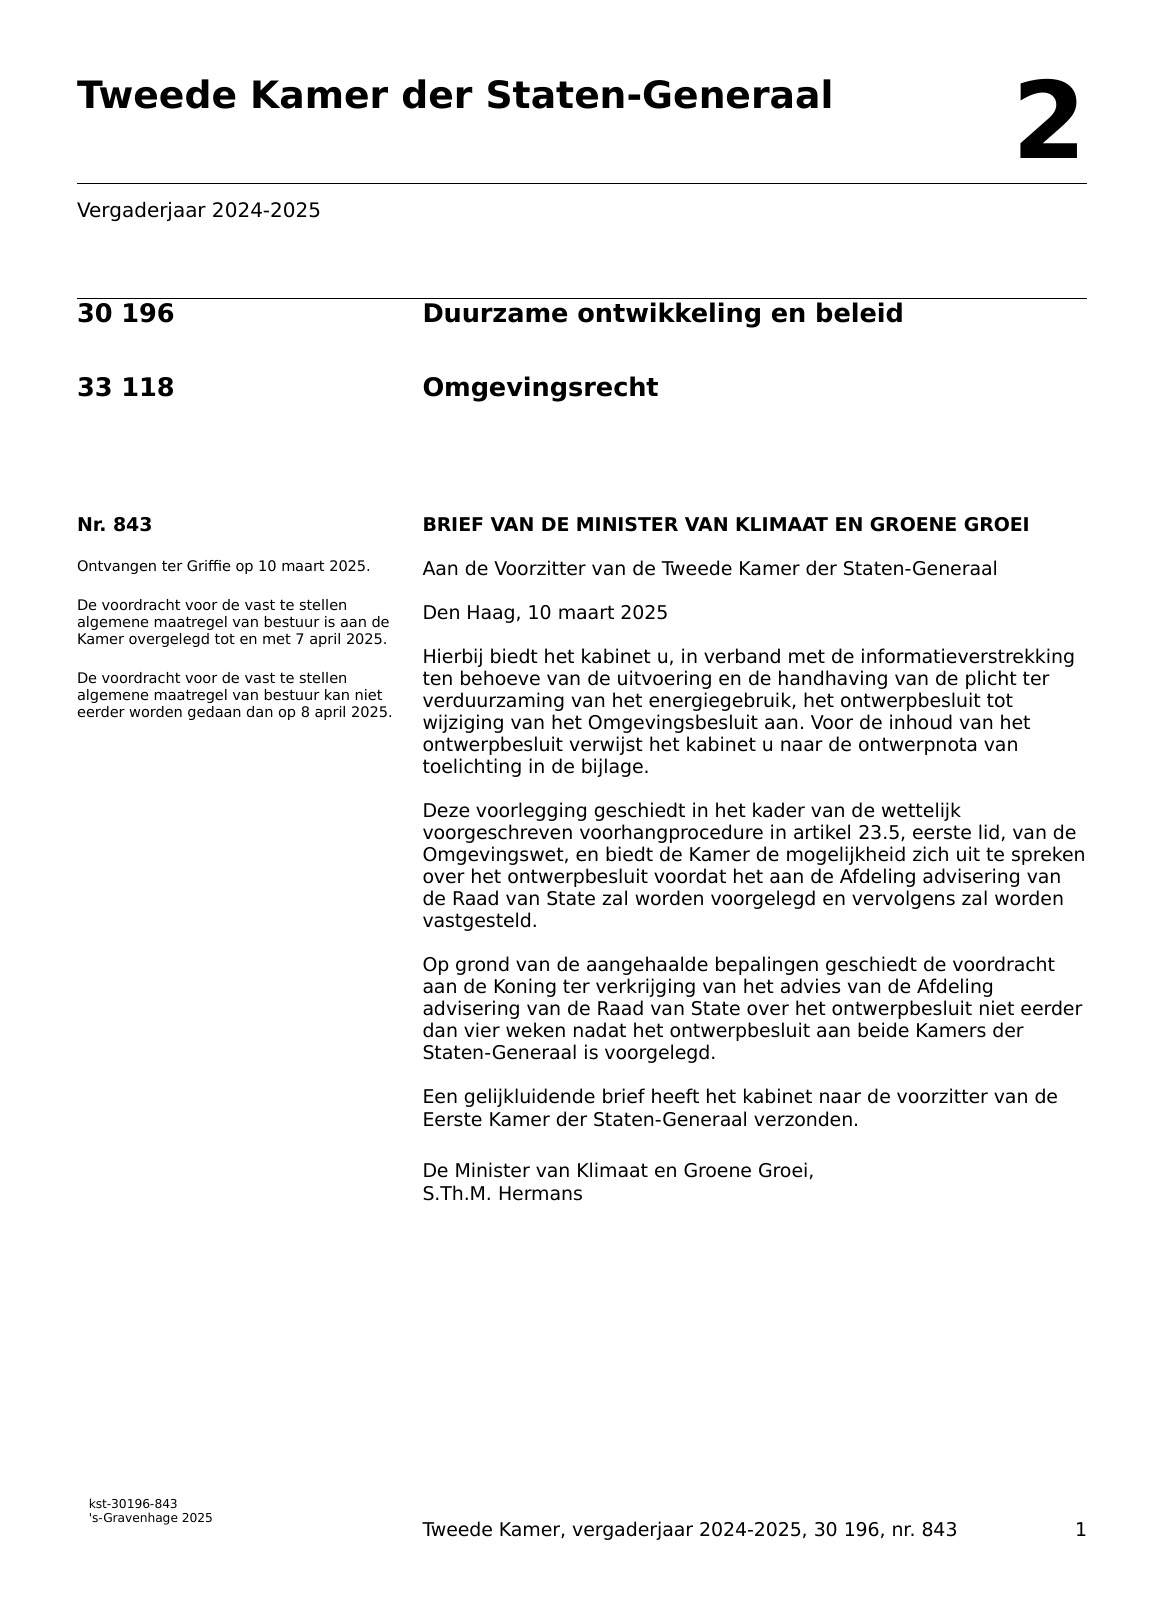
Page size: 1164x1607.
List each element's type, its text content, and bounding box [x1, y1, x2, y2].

text Ontvangen ter Griffie op 10 maart 2025. [77, 558, 399, 575]
table_header Tweede Kamer der Staten-Generaal [77, 59, 886, 183]
text Hierbij biedt het kabinet u, in verband met de informatieverstrekking ten behoeve van de uitvoering en de handhaving van de plicht ter verduurzaming van het energiegebruik, het ontwerpbesluit tot wijziging van het Omgevingsbesluit aan. Voor de inhoud van het ontwerpbesluit verwijst het kabinet u naar de ontwerpnota van toelichting in de bijlage. [422, 646, 1087, 778]
subtitle Nr. 843 BRIEF VAN DE MINISTER VAN KLIMAAT EN GROENE GROEI [77, 514, 1087, 536]
text Aan de Voorzitter van de Tweede Kamer der Staten-Generaal [422, 558, 1087, 580]
text kst-30196-843 [88, 1497, 323, 1511]
text 's-Gravenhage 2025 [88, 1511, 323, 1525]
table_cell Vergaderjaar 2024-2025 [77, 184, 1087, 298]
text [77, 648, 399, 670]
text Een gelijkluidende brief heeft het kabinet naar de voorzitter van de Eerste Kamer der Staten-Generaal verzonden. [422, 1086, 1087, 1130]
text De Minister van Klimaat en Groene Groei, S.Th.M. Hermans [422, 1160, 1087, 1204]
text Op grond van de aangehaalde bepalingen geschiedt de voordracht aan de Koning ter verkrijging van het advies van de Afdeling advisering van de Raad van State over het ontwerpbesluit niet eerder dan vier weken nadat het ontwerpbesluit aan beide Kamers der Staten-Generaal is voorgelegd. [422, 954, 1087, 1064]
subtitle 33 118 Omgevingsrecht [77, 373, 1087, 403]
text Den Haag, 10 maart 2025 [422, 602, 1087, 624]
subtitle 30 196 Duurzame ontwikkeling en beleid [77, 299, 1087, 329]
text De voordracht voor de vast te stellen algemene maatregel van bestuur is aan de Kamer overgelegd tot en met 7 april 2025. [77, 597, 399, 648]
table_header 2 [886, 59, 1087, 183]
text Deze voorlegging geschiedt in het kader van de wettelijk voorgeschreven voorhangprocedure in artikel 23.5, eerste lid, van de Omgevingswet, en biedt de Kamer de mogelijkheid zich uit te spreken over het ontwerpbesluit voordat het aan de Afdeling advisering van de Raad van State zal worden voorgelegd en vervolgens zal worden vastgesteld. [422, 800, 1087, 932]
text De voordracht voor de vast te stellen algemene maatregel van bestuur kan niet eerder worden gedaan dan op 8 april 2025. [77, 670, 399, 720]
text [77, 575, 399, 597]
